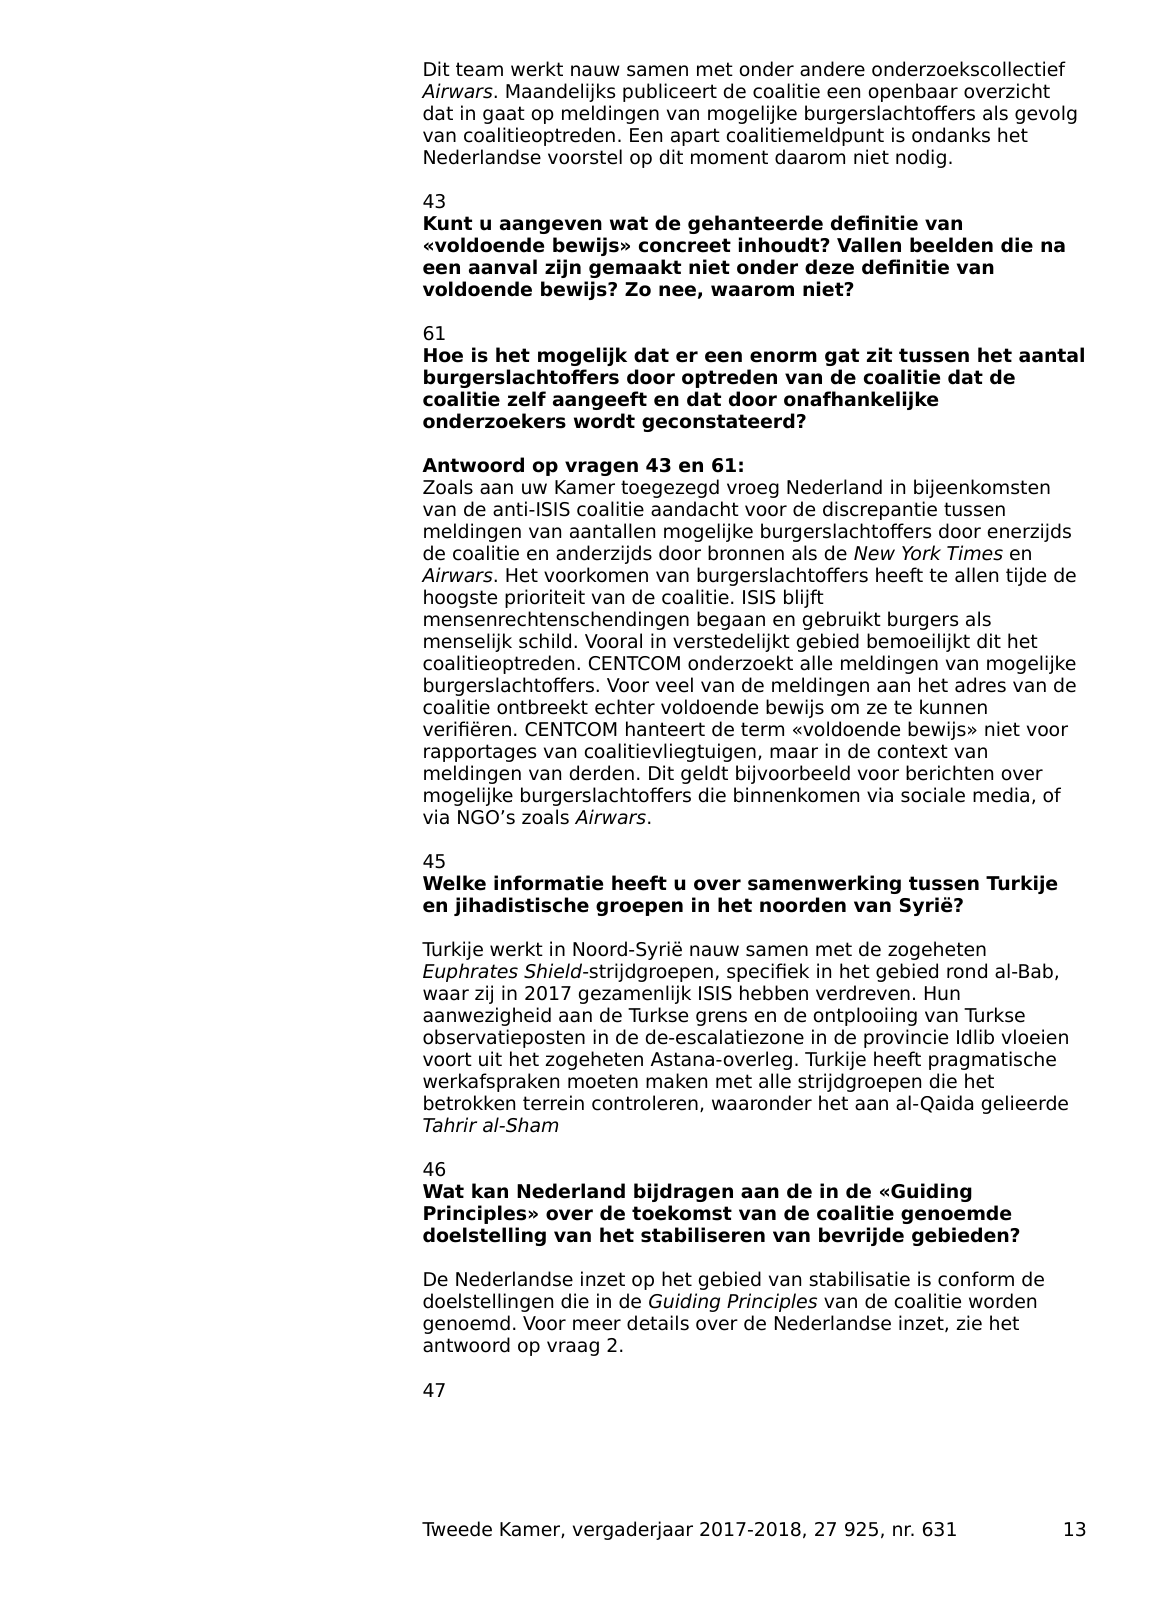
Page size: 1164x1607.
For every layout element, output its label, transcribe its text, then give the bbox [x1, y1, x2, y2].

text Kunt u aangeven wat de gehanteerde definitie van «voldoende bewijs» concreet inhoudt? Vallen beelden die na een aanval zijn gemaakt niet onder deze definitie van voldoende bewijs? Zo nee, waarom niet? [422, 213, 1087, 301]
text Zoals aan uw Kamer toegezegd vroeg Nederland in bijeenkomsten van de anti-ISIS coalitie aandacht voor de discrepantie tussen meldingen van aantallen mogelijke burgerslachtoffers door enerzijds de coalitie en anderzijds door bronnen als de New York Times en Airwars. Het voorkomen van burgerslachtoffers heeft te allen tijde de hoogste prioriteit van de coalitie. ISIS blijft mensenrechtenschendingen begaan en gebruikt burgers als menselijk schild. Vooral in verstedelijkt gebied bemoeilijkt dit het coalitieoptreden. CENTCOM onderzoekt alle meldingen van mogelijke burgerslachtoffers. Voor veel van de meldingen aan het adres van de coalitie ontbreekt echter voldoende bewijs om ze te kunnen verifiëren. CENTCOM hanteert de term «voldoende bewijs» niet voor rapportages van coalitievliegtuigen, maar in de context van meldingen van derden. Dit geldt bijvoorbeeld voor berichten over mogelijke burgerslachtoffers die binnenkomen via sociale media, of via NGO’s zoals Airwars. [422, 477, 1087, 829]
text De Nederlandse inzet op het gebied van stabilisatie is conform de doelstellingen die in de Guiding Principles van de coalitie worden genoemd. Voor meer details over de Nederlandse inzet, zie het antwoord op vraag 2. [422, 1269, 1087, 1357]
text Turkije werkt in Noord-Syrië nauw samen met de zogeheten Euphrates Shield-strijdgroepen, specifiek in het gebied rond al-Bab, waar zij in 2017 gezamenlijk ISIS hebben verdreven. Hun aanwezigheid aan de Turkse grens en de ontplooiing van Turkse observatieposten in de de-escalatiezone in de provincie Idlib vloeien voort uit het zogeheten Astana-overleg. Turkije heeft pragmatische werkafspraken moeten maken met alle strijdgroepen die het betrokken terrein controleren, waaronder het aan al-Qaida gelieerde Tahrir al-Sham [422, 939, 1087, 1137]
text Dit team werkt nauw samen met onder andere onderzoekscollectief Airwars. Maandelijks publiceert de coalitie een openbaar overzicht dat in gaat op meldingen van mogelijke burgerslachtoffers als gevolg van coalitieoptreden. Een apart coalitiemeldpunt is ondanks het Nederlandse voorstel op dit moment daarom niet nodig. [422, 59, 1087, 169]
text 47 [422, 1379, 1087, 1401]
text Antwoord op vragen 43 en 61: [422, 455, 1087, 477]
text 46 [422, 1159, 1087, 1181]
text 61 [422, 323, 1087, 345]
text Wat kan Nederland bijdragen aan de in de «Guiding Principles» over de toekomst van de coalitie genoemde doelstelling van het stabiliseren van bevrijde gebieden? [422, 1181, 1087, 1247]
text Welke informatie heeft u over samenwerking tussen Turkije en jihadistische groepen in het noorden van Syrië? [422, 873, 1087, 917]
text 45 [422, 851, 1087, 873]
text Hoe is het mogelijk dat er een enorm gat zit tussen het aantal burgerslachtoffers door optreden van de coalitie dat de coalitie zelf aangeeft en dat door onafhankelijke onderzoekers wordt geconstateerd? [422, 345, 1087, 433]
text 43 [422, 191, 1087, 213]
